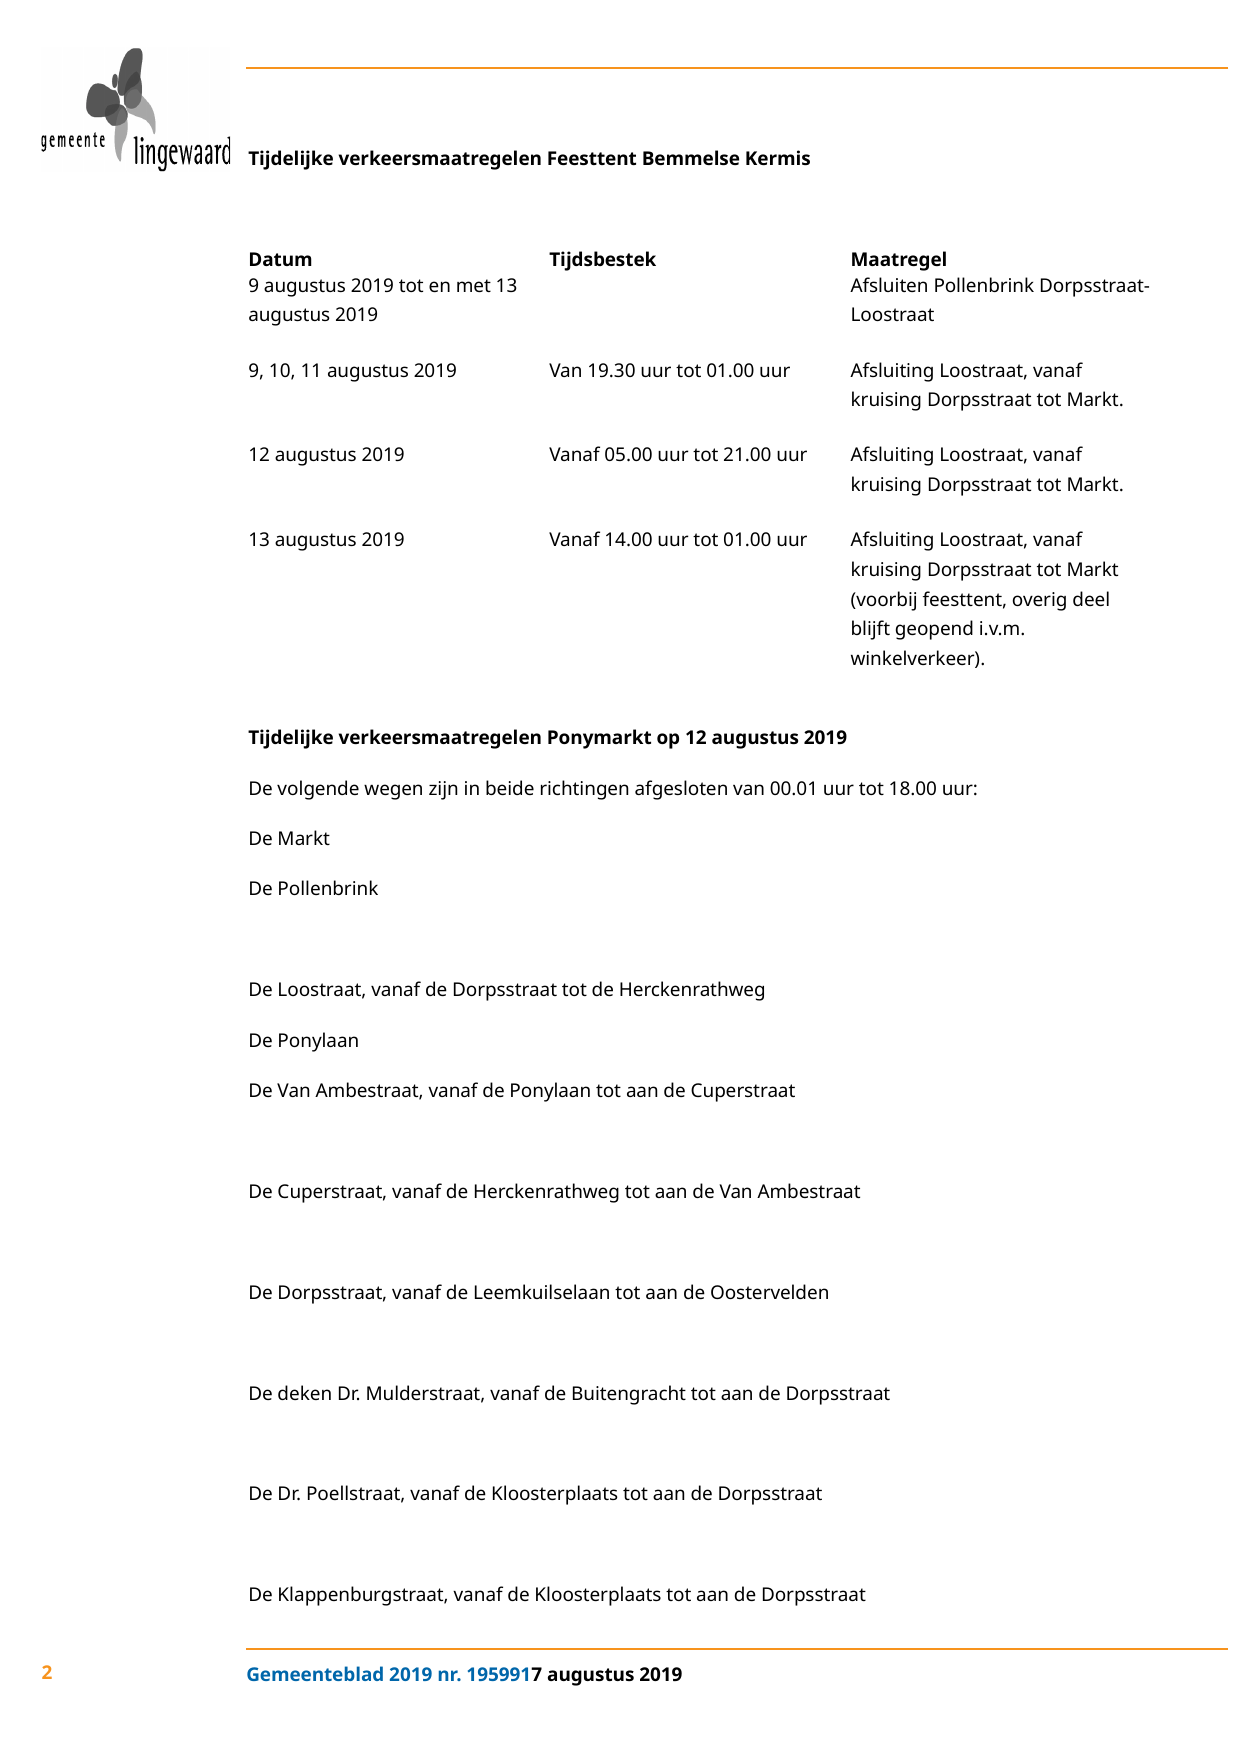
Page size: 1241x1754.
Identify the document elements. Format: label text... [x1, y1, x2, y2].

text De Pollenbrink [248, 876, 1152, 901]
table_cell Van 19.30 uur tot 01.00 uur [549, 357, 850, 442]
text De Ponylaan [248, 1027, 1152, 1052]
table_header Tijdsbestek [549, 246, 850, 272]
text De Loostraat, vanaf de Dorpsstraat tot de Herckenrathweg [248, 976, 1152, 1002]
table_header Datum [248, 246, 549, 272]
table_cell 9 augustus 2019 tot en met 13 augustus 2019 [248, 272, 549, 357]
table_cell Afsluiting Loostraat, vanaf kruising Dorpsstraat tot Markt. [850, 357, 1152, 442]
text De Dr. Poellstraat, vanaf de Kloosterplaats tot aan de Dorpsstraat [248, 1481, 1152, 1506]
text De Cuperstraat, vanaf de Herckenrathweg tot aan de Van Ambestraat [248, 1178, 1152, 1204]
text De Klappenburgstraat, vanaf de Kloosterplaats tot aan de Dorpsstraat [248, 1581, 1152, 1607]
text Tijdelijke verkeersmaatregelen Feesttent Bemmelse Kermis [248, 145, 1152, 171]
table_cell [549, 272, 850, 357]
text De Van Ambestraat, vanaf de Ponylaan tot aan de Cuperstraat [248, 1077, 1152, 1103]
text De deken Dr. Mulderstraat, vanaf de Buitengracht tot aan de Dorpsstraat [248, 1380, 1152, 1405]
picture [41, 47, 231, 172]
table_cell 9, 10, 11 augustus 2019 [248, 357, 549, 442]
table_cell Vanaf 14.00 uur tot 01.00 uur [549, 527, 850, 671]
table_cell Afsluiting Loostraat, vanaf kruising Dorpsstraat tot Markt. [850, 442, 1152, 527]
text De Markt [248, 825, 1152, 851]
text De Dorpsstraat, vanaf de Leemkuilselaan tot aan de Oostervelden [248, 1279, 1152, 1304]
table_header Maatregel [850, 246, 1152, 272]
table_cell 13 augustus 2019 [248, 527, 549, 671]
table_cell Afsluiting Loostraat, vanaf kruising Dorpsstraat tot Markt (voorbij feesttent, overig deel blijft geopend i.v.m. winkelverkeer). [850, 527, 1152, 671]
table_cell 12 augustus 2019 [248, 442, 549, 527]
text De volgende wegen zijn in beide richtingen afgesloten van 00.01 uur tot 18.00 uur: [248, 775, 1152, 800]
text Tijdelijke verkeersmaatregelen Ponymarkt op 12 augustus 2019 [248, 724, 1152, 750]
table_cell Afsluiten Pollenbrink Dorpsstraat-Loostraat [850, 272, 1152, 357]
table_cell Vanaf 05.00 uur tot 21.00 uur [549, 442, 850, 527]
